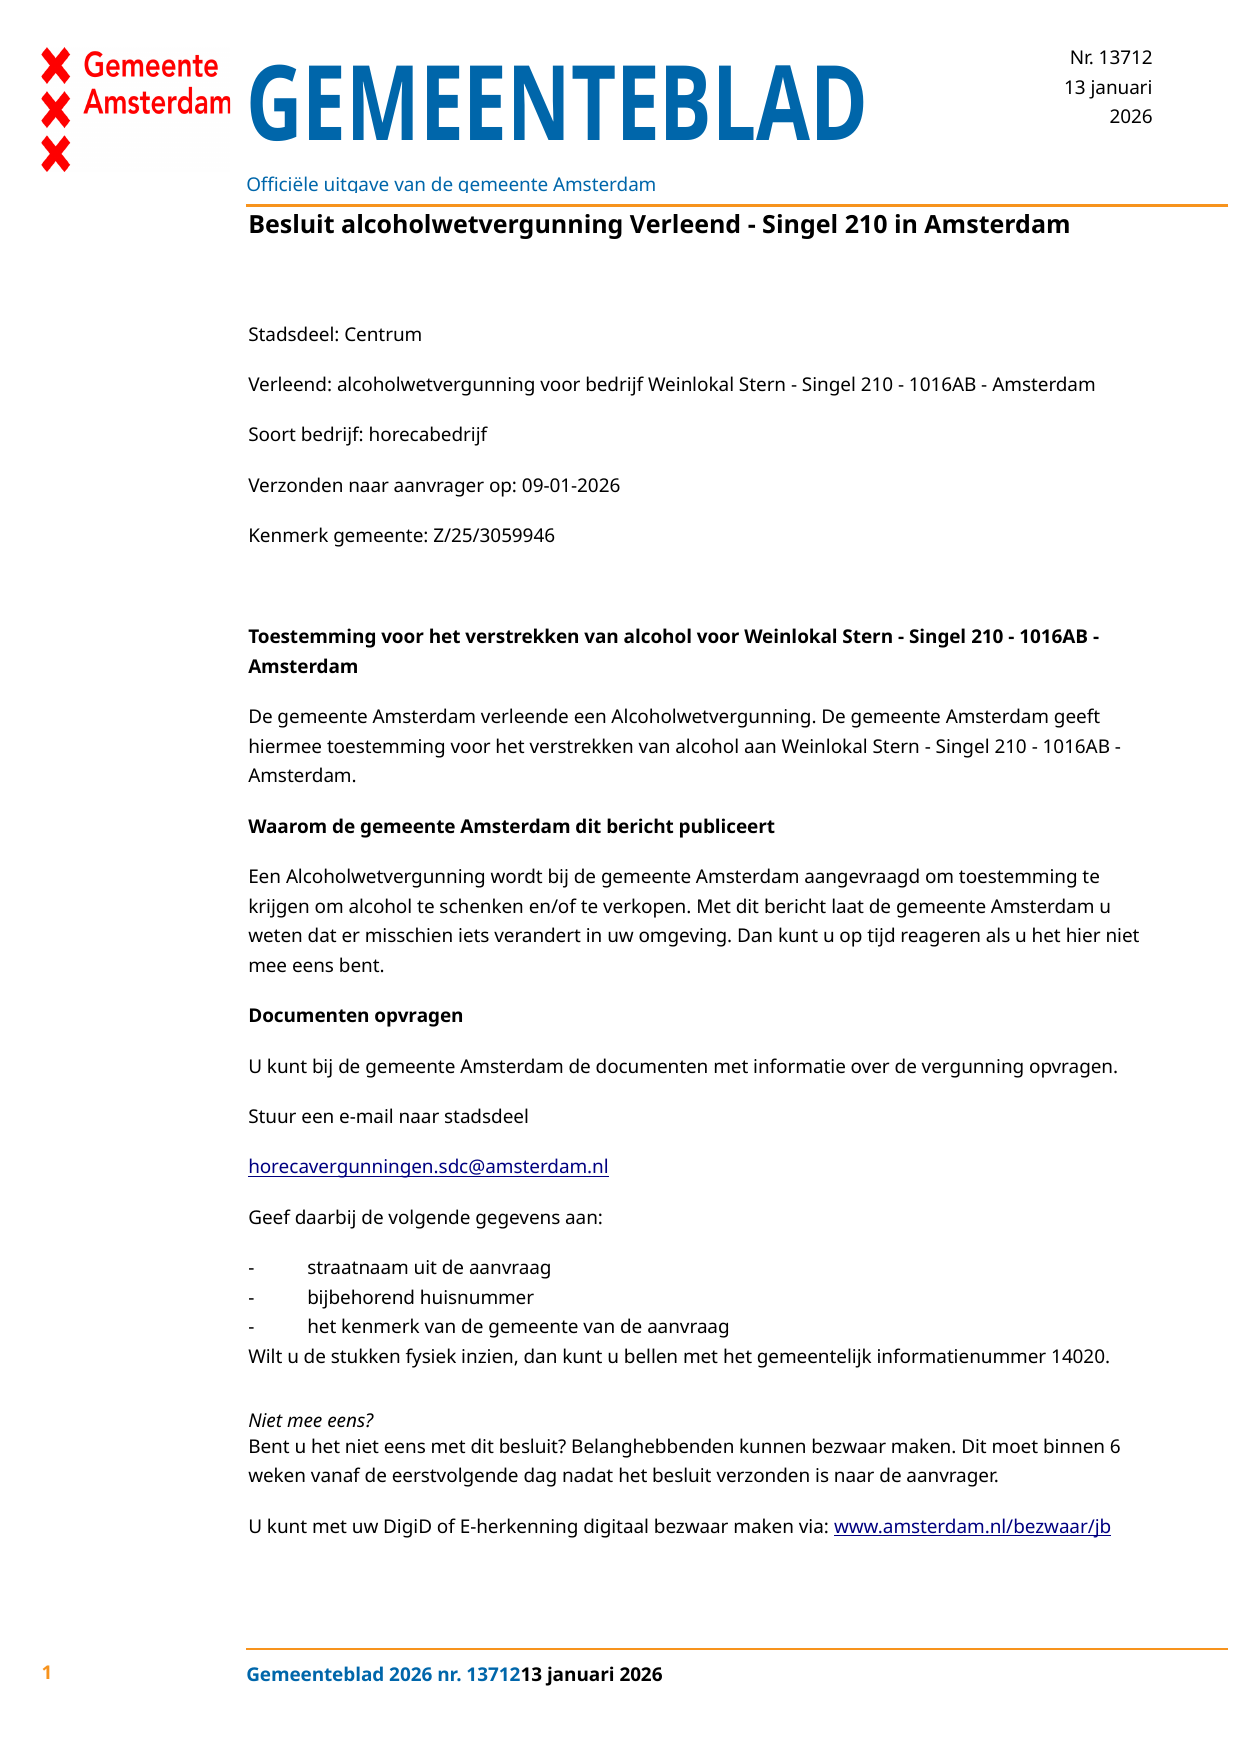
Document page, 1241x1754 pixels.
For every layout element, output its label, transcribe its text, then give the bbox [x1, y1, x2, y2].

list bijbehorend huisnummer [248, 1284, 1152, 1310]
text Stadsdeel: Centrum [248, 321, 1152, 346]
text Toestemming voor het verstrekken van alcohol voor Weinlokal Stern - Singel 210 - 1016AB - Amsterdam [248, 623, 1152, 678]
text Documenten opvragen [248, 1002, 1152, 1028]
text U kunt met uw DigiD of E-herkenning digitaal bezwaar maken via: www.amsterdam.nl/bezwaar/jb [248, 1513, 1152, 1539]
text Geef daarbij de volgende gegevens aan: [248, 1204, 1152, 1230]
text Niet mee eens? [248, 1407, 1152, 1433]
text Besluit alcoholwetvergunning Verleend - Singel 210 in Amsterdam [248, 207, 1152, 241]
picture [41, 47, 231, 172]
text Een Alcoholwetvergunning wordt bij de gemeente Amsterdam aangevraagd om toestemming te krijgen om alcohol te schenken en/of te verkopen. Met dit bericht laat de gemeente Amsterdam u weten dat er misschien iets verandert in uw omgeving. Dan kunt u op tijd reageren als u het hier niet mee eens bent. [248, 863, 1152, 978]
text Waarom de gemeente Amsterdam dit bericht publiceert [248, 813, 1152, 838]
text U kunt bij de gemeente Amsterdam de documenten met informatie over de vergunning opvragen. [248, 1053, 1152, 1078]
text Verzonden naar aanvrager op: 09-01-2026 [248, 472, 1152, 498]
text Soort bedrijf: horecabedrijf [248, 422, 1152, 447]
text Verleend: alcoholwetvergunning voor bedrijf Weinlokal Stern - Singel 210 - 1016AB - Amsterdam [248, 371, 1152, 397]
text Kenmerk gemeente: Z/25/3059946 [248, 522, 1152, 548]
text De gemeente Amsterdam verleende een Alcoholwetvergunning. De gemeente Amsterdam geeft hiermee toestemming voor het verstrekken van alcohol aan Weinlokal Stern - Singel 210 - 1016AB - Amsterdam. [248, 703, 1152, 788]
text Bent u het niet eens met dit besluit? Belanghebbenden kunnen bezwaar maken. Dit moet binnen 6 weken vanaf de eerstvolgende dag nadat het besluit verzonden is naar de aanvrager. [248, 1433, 1152, 1488]
text horecavergunningen.sdc@amsterdam.nl [248, 1154, 1152, 1179]
list straatnaam uit de aanvraag [248, 1254, 1152, 1280]
text Stuur een e-mail naar stadsdeel [248, 1103, 1152, 1129]
list het kenmerk van de gemeente van de aanvraag [248, 1314, 1152, 1339]
text Wilt u de stukken fysiek inzien, dan kunt u bellen met het gemeentelijk informatienummer 14020. [248, 1343, 1152, 1369]
